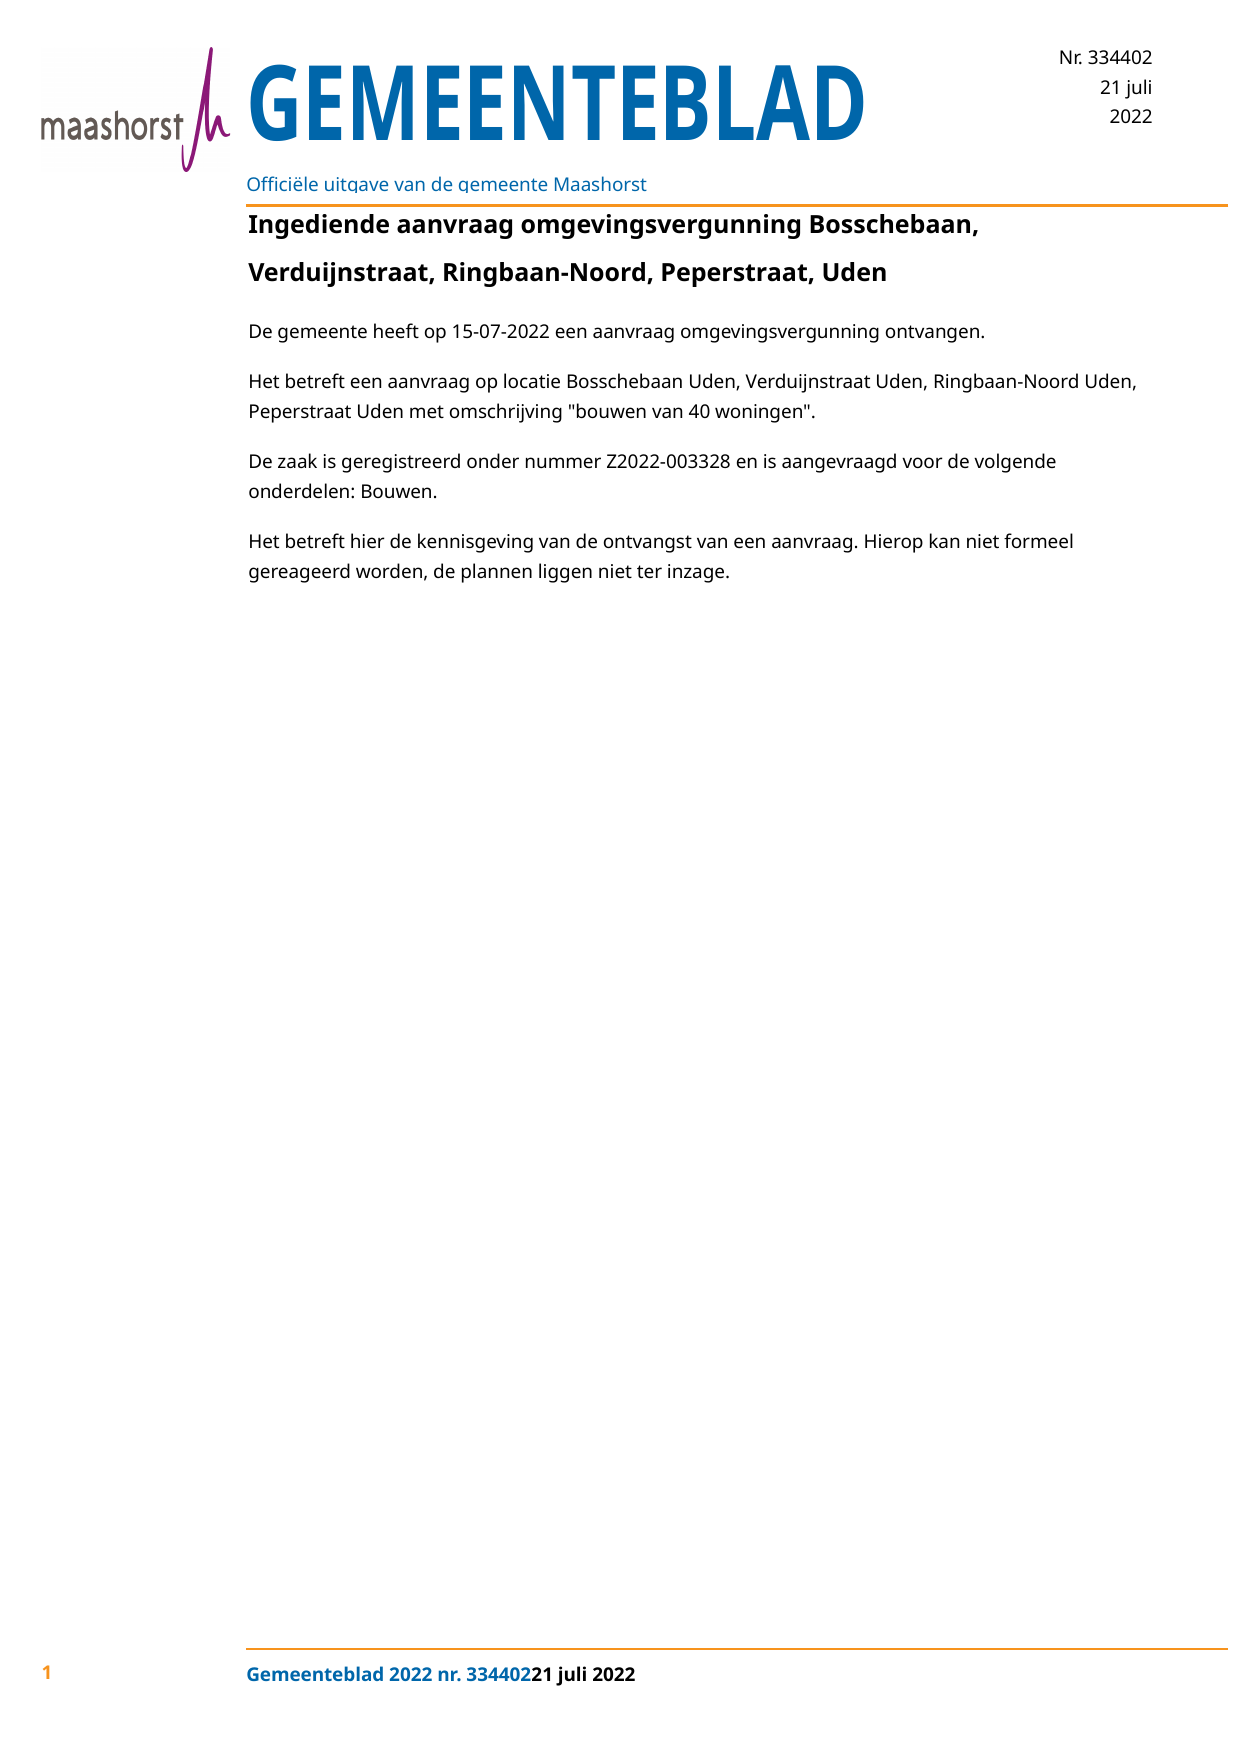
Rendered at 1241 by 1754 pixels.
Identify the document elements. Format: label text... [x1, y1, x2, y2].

text Het betreft hier de kennisgeving van de ontvangst van een aanvraag. Hierop kan niet formeel gereageerd worden, de plannen liggen niet ter inzage. [248, 528, 1152, 584]
picture [41, 47, 231, 172]
text Het betreft een aanvraag op locatie Bosschebaan Uden, Verduijnstraat Uden, Ringbaan-Noord Uden, Peperstraat Uden met omschrijving "bouwen van 40 woningen". [248, 368, 1152, 424]
text De zaak is geregistreerd onder nummer Z2022-003328 en is aangevraagd voor de volgende onderdelen: Bouwen. [248, 448, 1152, 504]
text Ingediende aanvraag omgevingsvergunning Bosschebaan, Verduijnstraat, Ringbaan-Noord, Peperstraat, Uden [248, 207, 1152, 288]
text De gemeente heeft op 15-07-2022 een aanvraag omgevingsvergunning ontvangen. [248, 318, 1152, 344]
